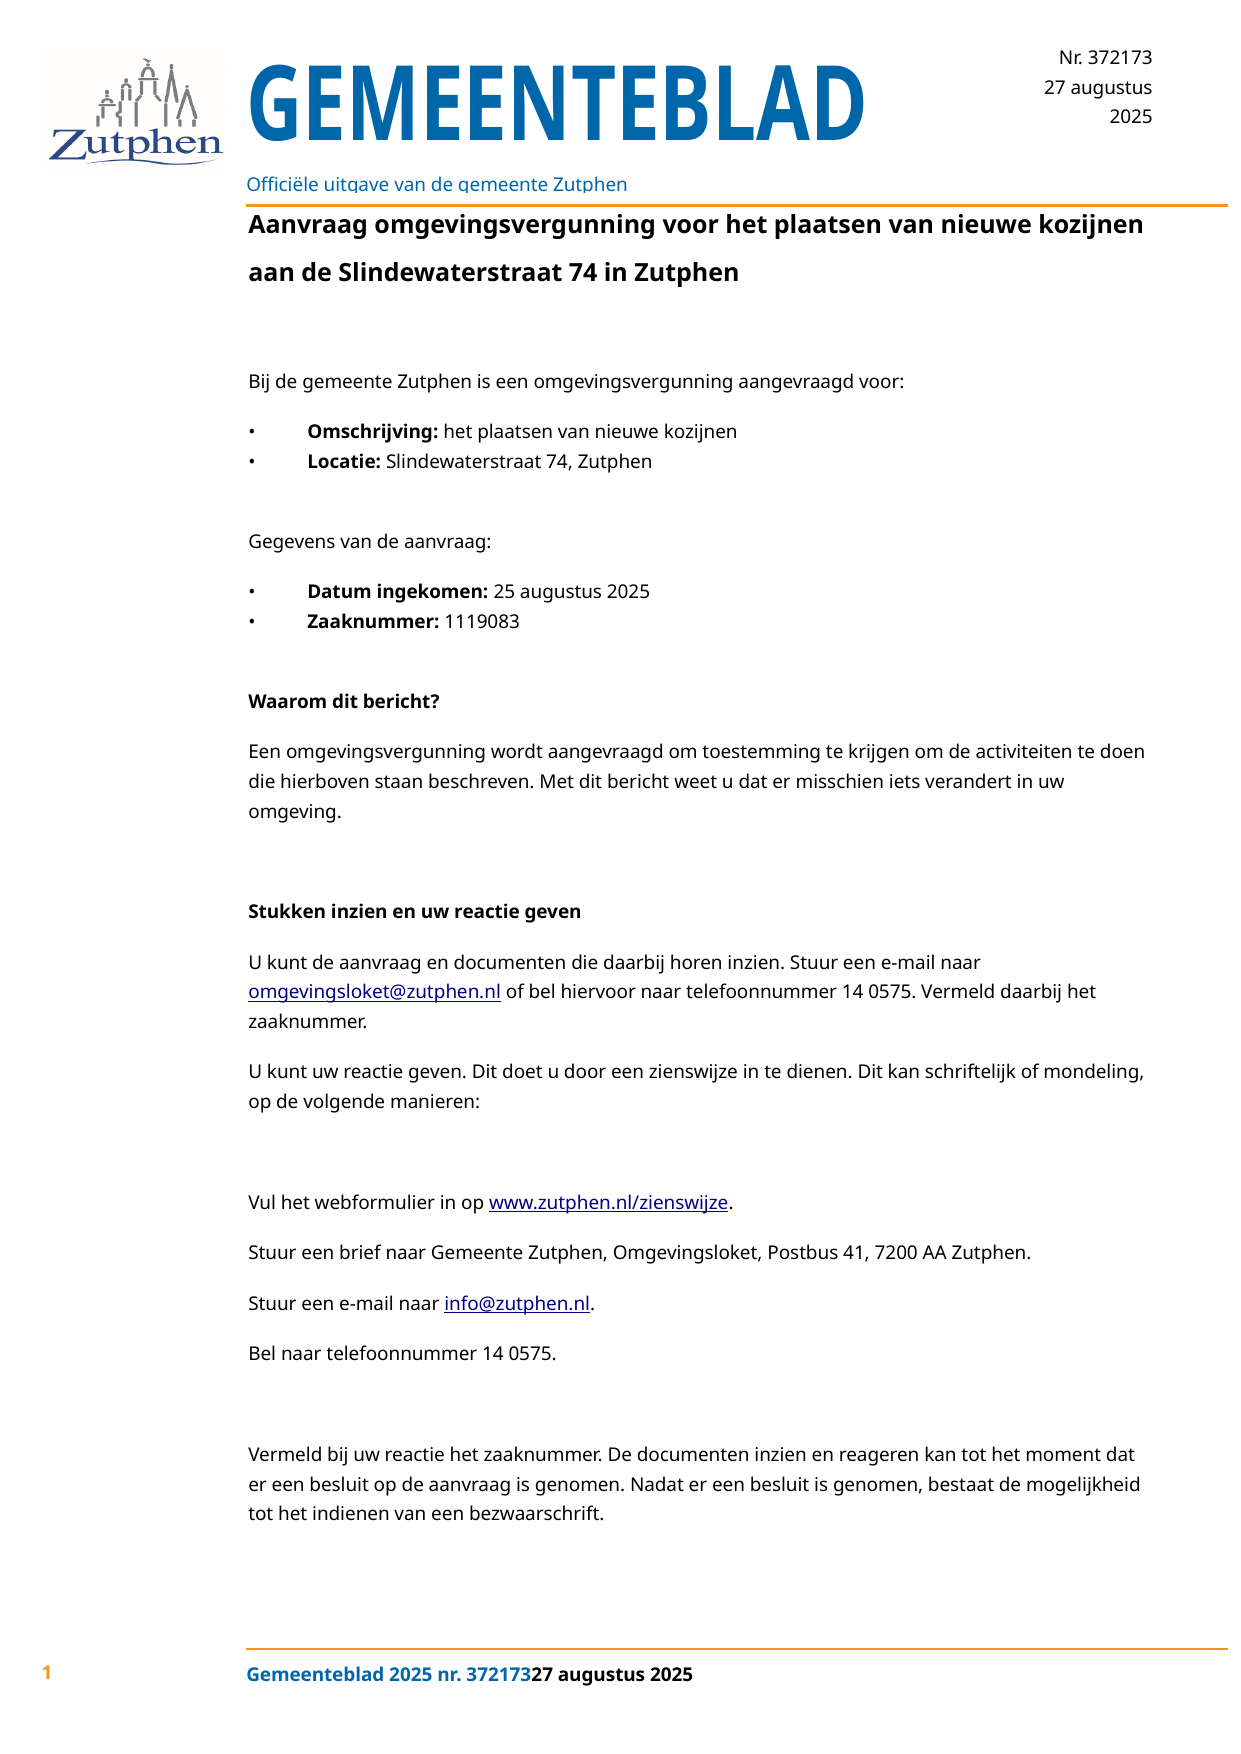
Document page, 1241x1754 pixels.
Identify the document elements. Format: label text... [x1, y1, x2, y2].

text Een omgevingsvergunning wordt aangevraagd om toestemming te krijgen om de activiteiten te doen die hierboven staan beschreven. Met dit bericht weet u dat er misschien iets verandert in uw omgeving. [248, 739, 1152, 824]
list Omschrijving: het plaatsen van nieuwe kozijnen [248, 419, 1152, 444]
text Vul het webformulier in op www.zutphen.nl/zienswijze. [248, 1189, 1152, 1215]
text Vermeld bij uw reactie het zaaknummer. De documenten inzien en reageren kan tot het moment dat er een besluit op de aanvraag is genomen. Nadat er een besluit is genomen, bestaat de mogelijkheid tot het indienen van een bezwaarschrift. [248, 1441, 1152, 1526]
list Datum ingekomen: 25 augustus 2025 [248, 579, 1152, 604]
list Zaaknummer: 1119083 [248, 608, 1152, 634]
text Bij de gemeente Zutphen is een omgevingsvergunning aangevraagd voor: [248, 368, 1152, 394]
list Locatie: Slindewaterstraat 74, Zutphen [248, 448, 1152, 474]
text Gegevens van de aanvraag: [248, 528, 1152, 554]
text U kunt de aanvraag en documenten die daarbij horen inzien. Stuur een e-mail naar omgevingsloket@zutphen.nl of bel hiervoor naar telefoonnummer 14 0575. Vermeld daarbij het zaaknummer. [248, 949, 1152, 1034]
text Stuur een e-mail naar info@zutphen.nl. [248, 1290, 1152, 1316]
text Aanvraag omgevingsvergunning voor het plaatsen van nieuwe kozijnen aan de Slindewaterstraat 74 in Zutphen [248, 207, 1152, 288]
text U kunt uw reactie geven. Dit doet u door een zienswijze in te dienen. Dit kan schriftelijk of mondeling, op de volgende manieren: [248, 1059, 1152, 1114]
picture [41, 47, 231, 172]
text Bel naar telefoonnummer 14 0575. [248, 1340, 1152, 1366]
text Stukken inzien en uw reactie geven [248, 899, 1152, 924]
text Waarom dit bericht? [248, 688, 1152, 714]
text Stuur een brief naar Gemeente Zutphen, Omgevingsloket, Postbus 41, 7200 AA Zutphen. [248, 1239, 1152, 1265]
